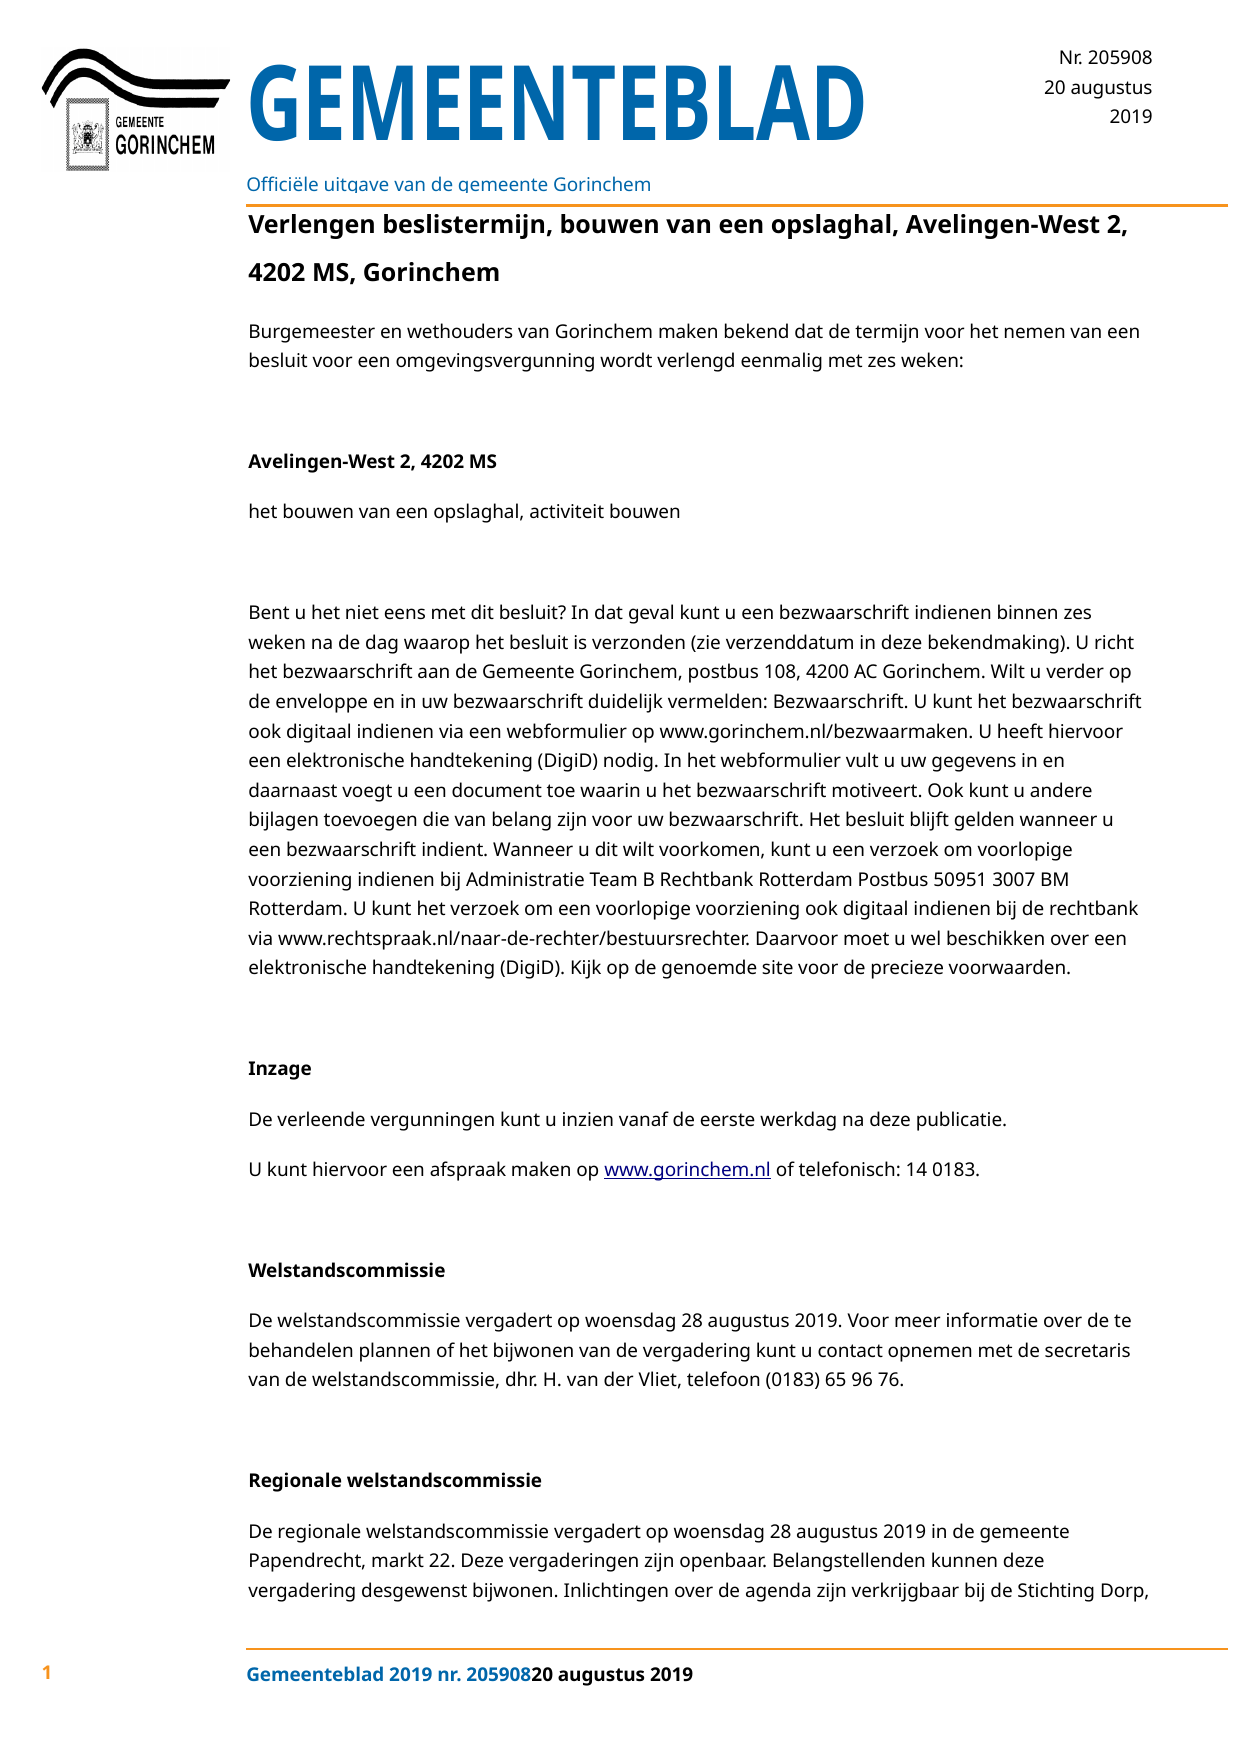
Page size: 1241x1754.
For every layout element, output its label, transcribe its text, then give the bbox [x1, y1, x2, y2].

text Burgemeester en wethouders van Gorinchem maken bekend dat de termijn voor het nemen van een besluit voor een omgevingsvergunning wordt verlengd eenmalig met zes weken: [248, 318, 1152, 373]
text Bent u het niet eens met dit besluit? In dat geval kunt u een bezwaarschrift indienen binnen zes weken na de dag waarop het besluit is verzonden (zie verzenddatum in deze bekendmaking). U richt het bezwaarschrift aan de Gemeente Gorinchem, postbus 108, 4200 AC Gorinchem. Wilt u verder op de enveloppe en in uw bezwaarschrift duidelijk vermelden: Bezwaarschrift. U kunt het bezwaarschrift ook digitaal indienen via een webformulier op www.gorinchem.nl/bezwaarmaken. U heeft hiervoor een elektronische handtekening (DigiD) nodig. In het webformulier vult u uw gegevens in en daarnaast voegt u een document toe waarin u het bezwaarschrift motiveert. Ook kunt u andere bijlagen toevoegen die van belang zijn voor uw bezwaarschrift. Het besluit blijft gelden wanneer u een bezwaarschrift indient. Wanneer u dit wilt voorkomen, kunt u een verzoek om voorlopige voorziening indienen bij Administratie Team B Rechtbank Rotterdam Postbus 50951 3007 BM Rotterdam. U kunt het verzoek om een voorlopige voorziening ook digitaal indienen bij de rechtbank via www.rechtspraak.nl/naar-de-rechter/bestuursrechter. Daarvoor moet u wel beschikken over een elektronische handtekening (DigiD). Kijk op de genoemde site voor de precieze voorwaarden. [248, 599, 1152, 980]
text het bouwen van een opslaghal, activiteit bouwen [248, 499, 1152, 524]
text Welstandscommissie [248, 1257, 1152, 1283]
text Avelingen-West 2, 4202 MS [248, 448, 1152, 474]
text De welstandscommissie vergadert op woensdag 28 augustus 2019. Voor meer informatie over de te behandelen plannen of het bijwonen van de vergadering kunt u contact opnemen met de secretaris van de welstandscommissie, dhr. H. van der Vliet, telefoon (0183) 65 96 76. [248, 1307, 1152, 1392]
text Verlengen beslistermijn, bouwen van een opslaghal, Avelingen-West 2, 4202 MS, Gorinchem [248, 207, 1152, 288]
text Regionale welstandscommissie [248, 1467, 1152, 1493]
text De verleende vergunningen kunt u inzien vanaf de eerste werkdag na deze publicatie. [248, 1106, 1152, 1132]
text De regionale welstandscommissie vergadert op woensdag 28 augustus 2019 in de gemeente Papendrecht, markt 22. Deze vergaderingen zijn openbaar. Belangstellenden kunnen deze vergadering desgewenst bijwonen. Inlichtingen over de agenda zijn verkrijgbaar bij de Stichting Dorp, [248, 1518, 1152, 1603]
text U kunt hiervoor een afspraak maken op www.gorinchem.nl of telefonisch: 14 0183. [248, 1156, 1152, 1182]
text Inzage [248, 1055, 1152, 1081]
picture [41, 47, 231, 172]
